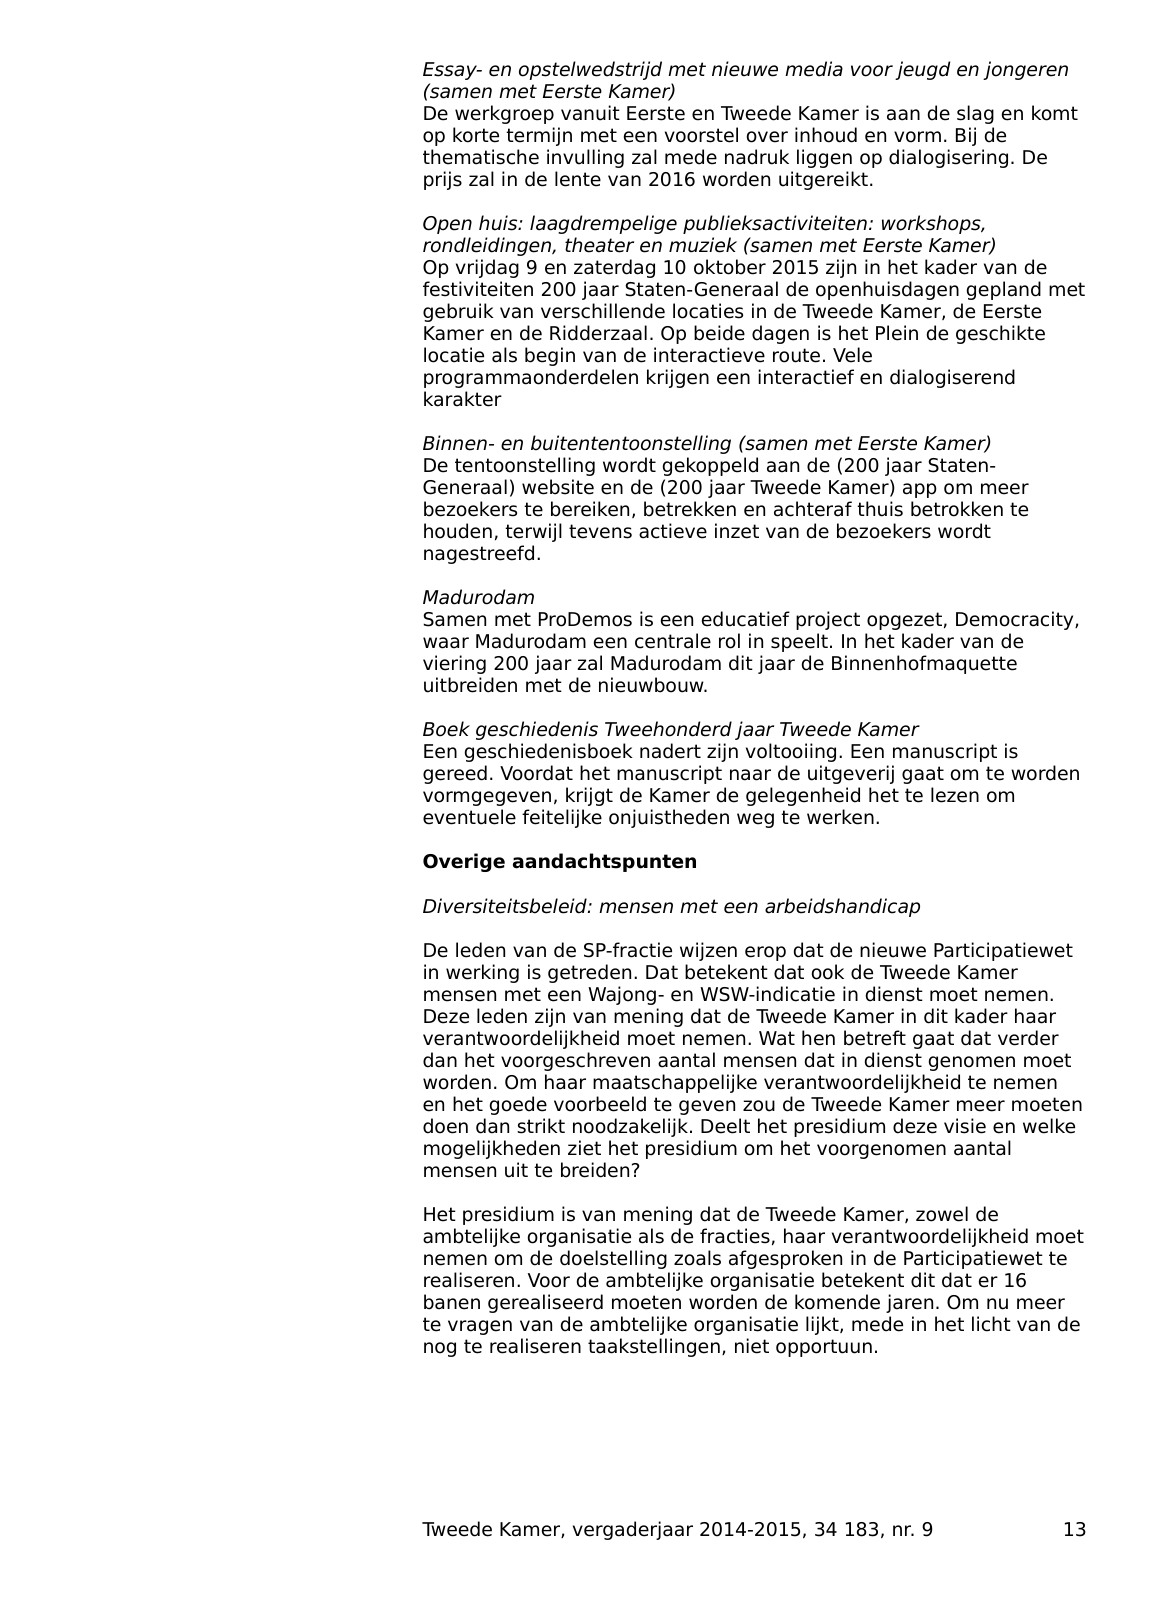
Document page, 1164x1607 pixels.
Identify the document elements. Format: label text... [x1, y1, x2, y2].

text Op vrijdag 9 en zaterdag 10 oktober 2015 zijn in het kader van de festiviteiten 200 jaar Staten-Generaal de openhuisdagen gepland met gebruik van verschillende locaties in de Tweede Kamer, de Eerste Kamer en de Ridderzaal. Op beide dagen is het Plein de geschikte locatie als begin van de interactieve route. Vele programmaonderdelen krijgen een interactief en dialogiserend karakter [422, 257, 1087, 411]
subtitle Overige aandachtspunten [422, 851, 1087, 873]
text De tentoonstelling wordt gekoppeld aan de (200 jaar Staten-Generaal) website en de (200 jaar Tweede Kamer) app om meer bezoekers te bereiken, betrekken en achteraf thuis betrokken te houden, terwijl tevens actieve inzet van de bezoekers wordt nagestreefd. [422, 455, 1087, 565]
text De werkgroep vanuit Eerste en Tweede Kamer is aan de slag en komt op korte termijn met een voorstel over inhoud en vorm. Bij de thematische invulling zal mede nadruk liggen op dialogisering. De prijs zal in de lente van 2016 worden uitgereikt. [422, 103, 1087, 191]
text Een geschiedenisboek nadert zijn voltooiing. Een manuscript is gereed. Voordat het manuscript naar de uitgeverij gaat om te worden vormgegeven, krijgt de Kamer de gelegenheid het te lezen om eventuele feitelijke onjuistheden weg te werken. [422, 741, 1087, 829]
text Boek geschiedenis Tweehonderd jaar Tweede Kamer [422, 719, 1087, 741]
text Madurodam [422, 587, 1087, 609]
text Essay- en opstelwedstrijd met nieuwe media voor jeugd en jongeren (samen met Eerste Kamer) [422, 59, 1087, 103]
text Binnen- en buitententoonstelling (samen met Eerste Kamer) [422, 433, 1087, 455]
text Samen met ProDemos is een educatief project opgezet, Democracity, waar Madurodam een centrale rol in speelt. In het kader van de viering 200 jaar zal Madurodam dit jaar de Binnenhofmaquette uitbreiden met de nieuwbouw. [422, 609, 1087, 697]
text Open huis: laagdrempelige publieksactiviteiten: workshops, rondleidingen, theater en muziek (samen met Eerste Kamer) [422, 213, 1087, 257]
subtitle Diversiteitsbeleid: mensen met een arbeidshandicap [422, 896, 1087, 917]
text Het presidium is van mening dat de Tweede Kamer, zowel de ambtelijke organisatie als de fracties, haar verantwoordelijkheid moet nemen om de doelstelling zoals afgesproken in de Participatiewet te realiseren. Voor de ambtelijke organisatie betekent dit dat er 16 banen gerealiseerd moeten worden de komende jaren. Om nu meer te vragen van de ambtelijke organisatie lijkt, mede in het licht van de nog te realiseren taakstellingen, niet opportuun. [422, 1204, 1087, 1357]
text De leden van de SP-fractie wijzen erop dat de nieuwe Participatiewet in werking is getreden. Dat betekent dat ook de Tweede Kamer mensen met een Wajong- en WSW-indicatie in dienst moet nemen. Deze leden zijn van mening dat de Tweede Kamer in dit kader haar verantwoordelijkheid moet nemen. Wat hen betreft gaat dat verder dan het voorgeschreven aantal mensen dat in dienst genomen moet worden. Om haar maatschappelijke verantwoordelijkheid te nemen en het goede voorbeeld te geven zou de Tweede Kamer meer moeten doen dan strikt noodzakelijk. Deelt het presidium deze visie en welke mogelijkheden ziet het presidium om het voorgenomen aantal mensen uit te breiden? [422, 940, 1087, 1181]
